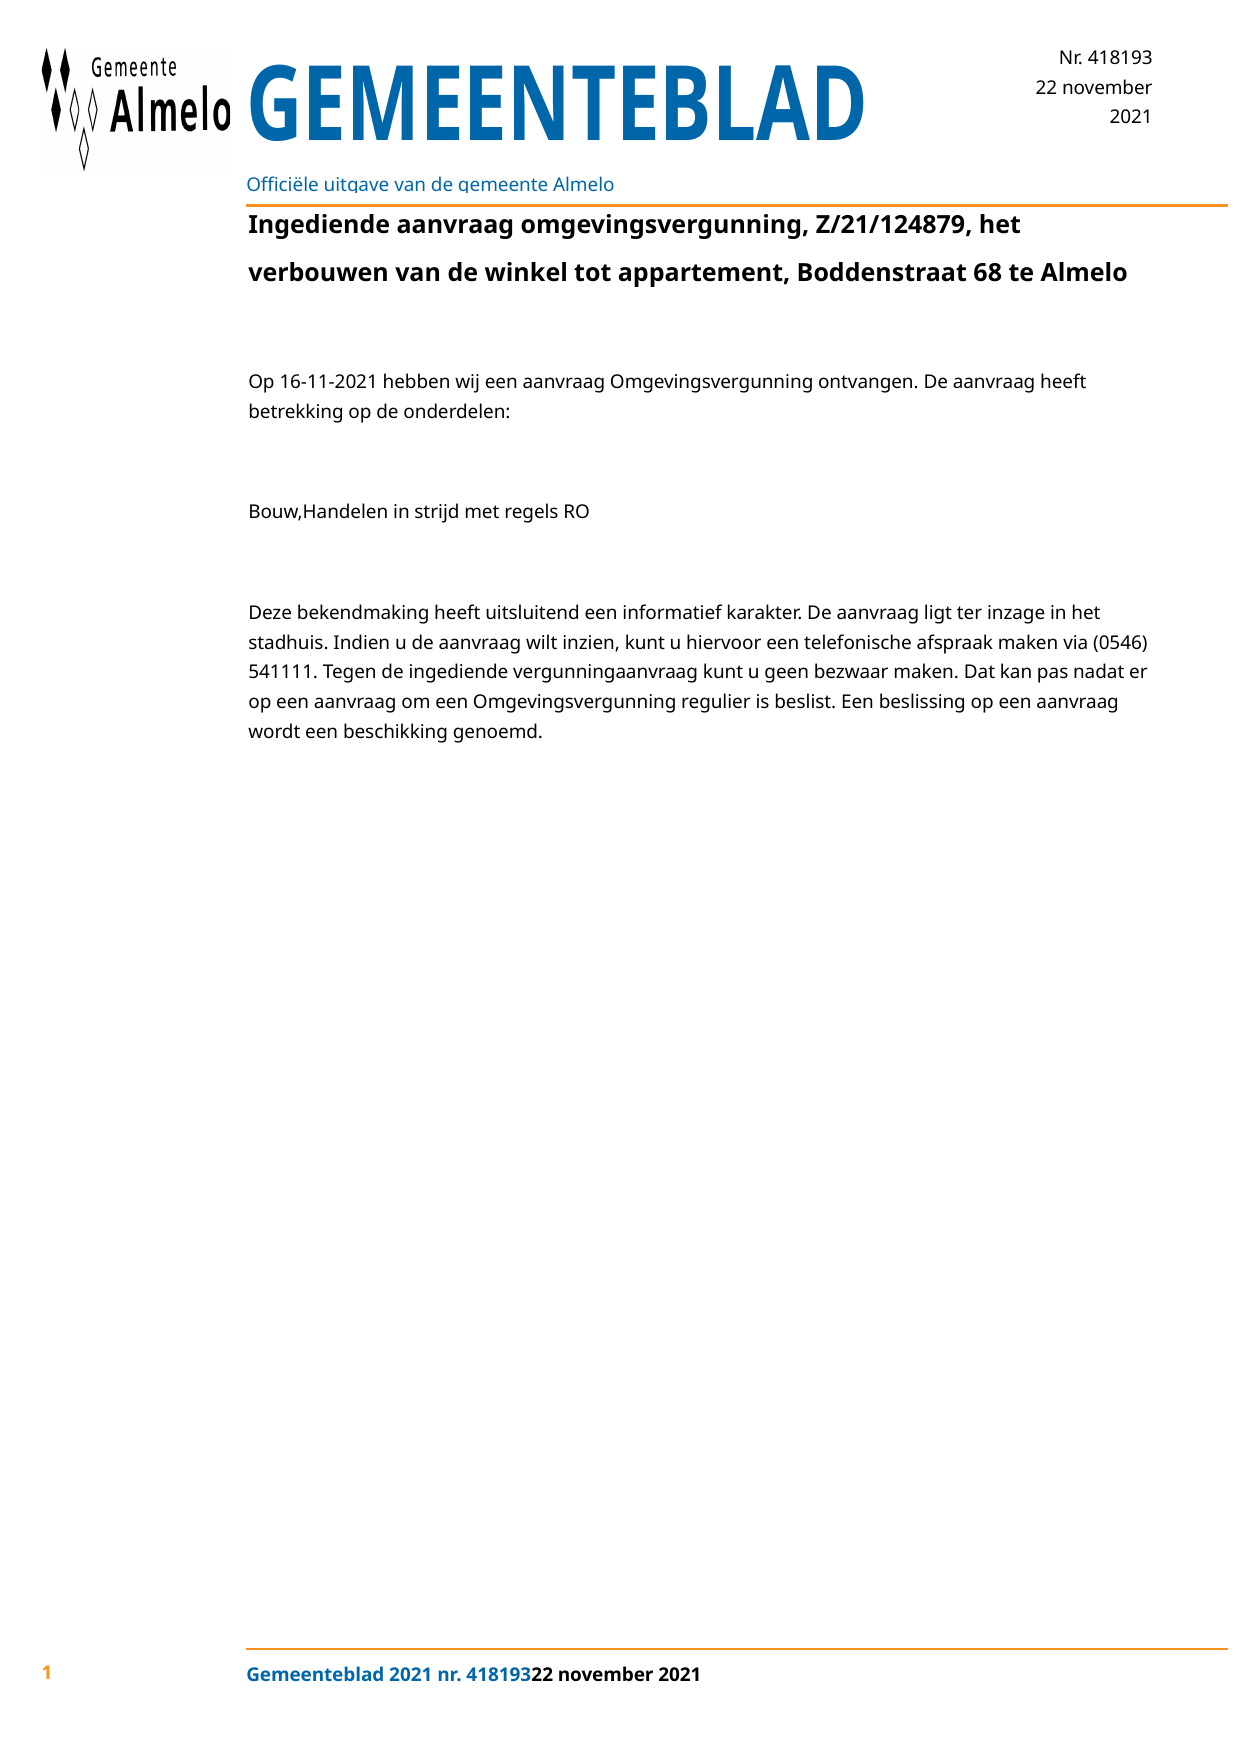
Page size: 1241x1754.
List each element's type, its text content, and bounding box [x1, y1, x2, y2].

text Deze bekendmaking heeft uitsluitend een informatief karakter. De aanvraag ligt ter inzage in het stadhuis. Indien u de aanvraag wilt inzien, kunt u hiervoor een telefonische afspraak maken via (0546) 541111. Tegen de ingediende vergunningaanvraag kunt u geen bezwaar maken. Dat kan pas nadat er op een aanvraag om een Omgevingsvergunning regulier is beslist. Een beslissing op een aanvraag wordt een beschikking genoemd. [248, 599, 1152, 744]
text Op 16-11-2021 hebben wij een aanvraag Omgevingsvergunning ontvangen. De aanvraag heeft betrekking op de onderdelen: [248, 368, 1152, 424]
text Ingediende aanvraag omgevingsvergunning, Z/21/124879, het verbouwen van de winkel tot appartement, Boddenstraat 68 te Almelo [248, 207, 1152, 288]
picture [41, 47, 231, 172]
text Bouw,Handelen in strijd met regels RO [248, 499, 1152, 524]
